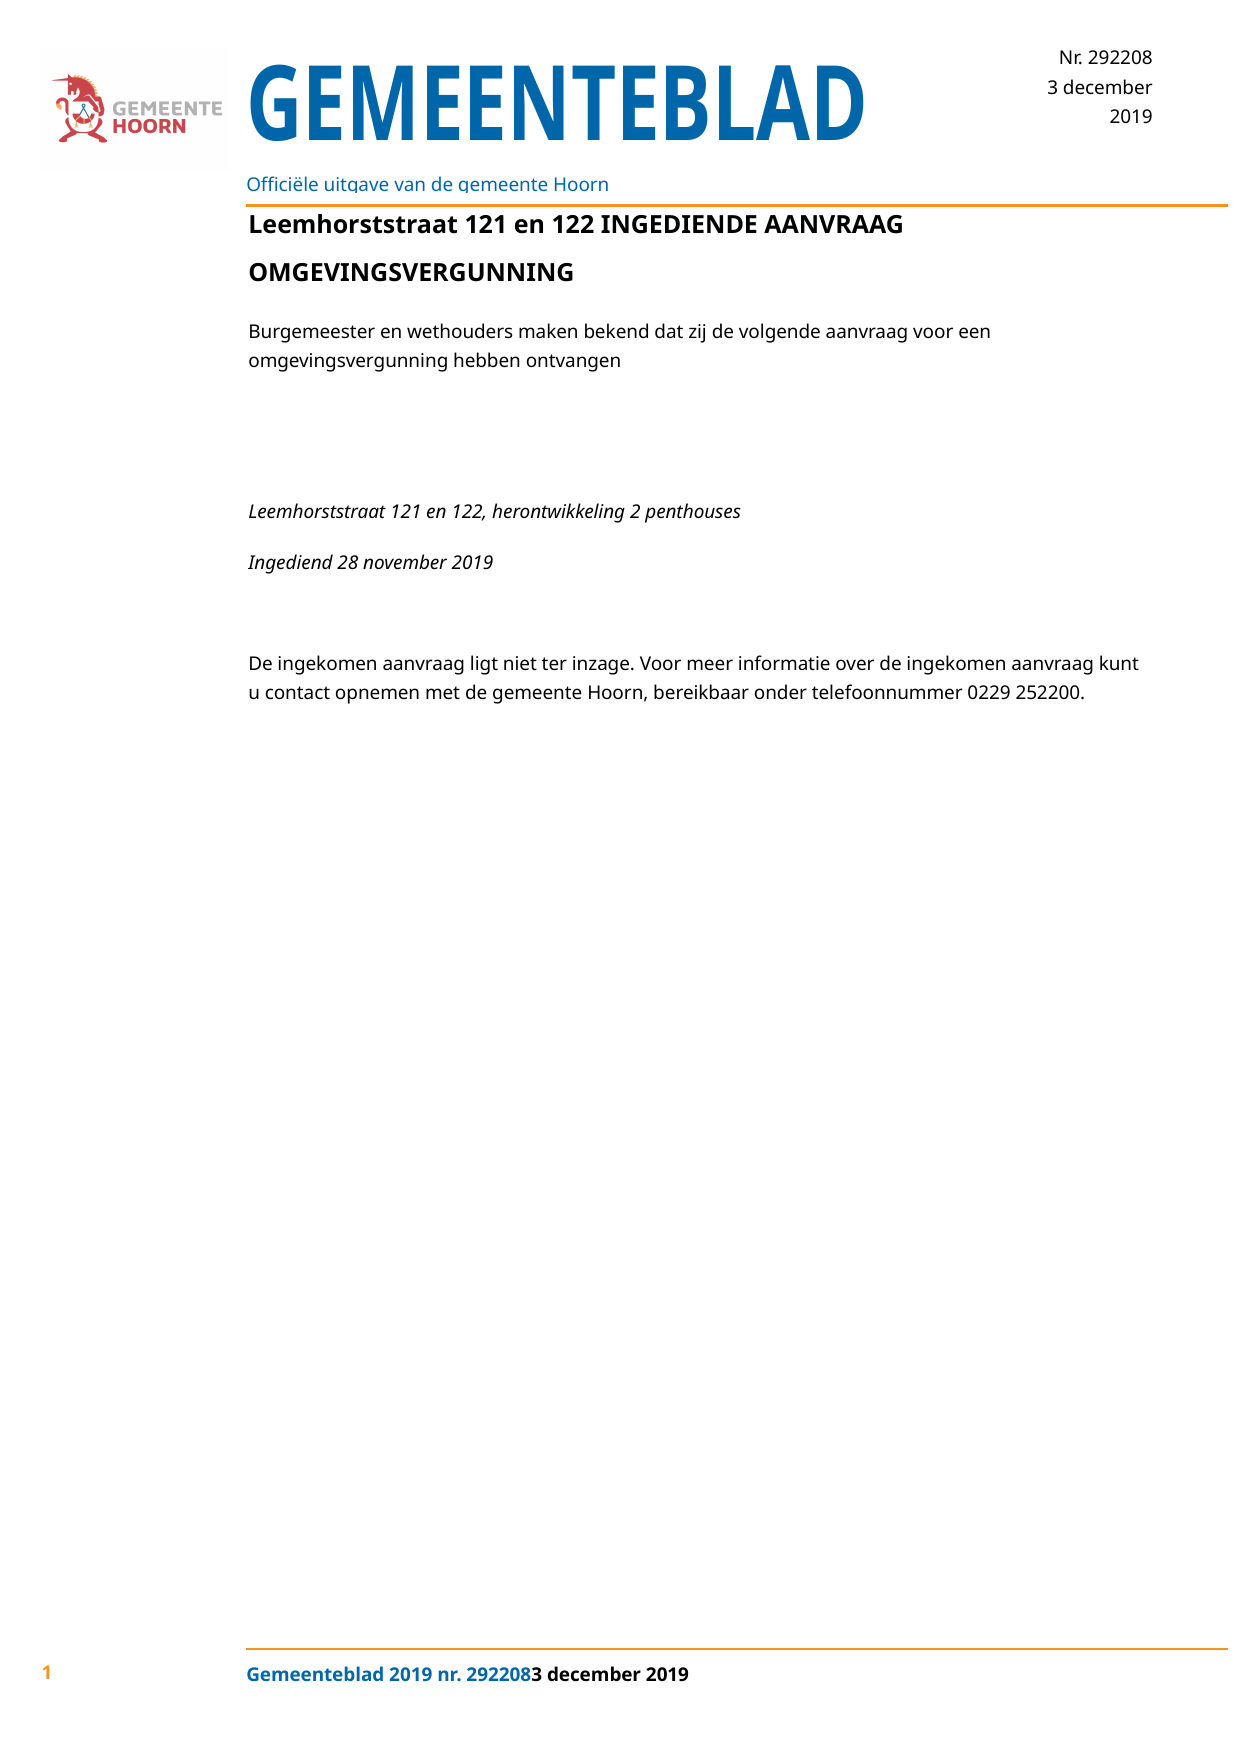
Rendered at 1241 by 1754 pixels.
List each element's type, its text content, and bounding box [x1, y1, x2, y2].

text Leemhorststraat 121 en 122, herontwikkeling 2 penthouses [248, 499, 1152, 524]
text De ingekomen aanvraag ligt niet ter inzage. Voor meer informatie over de ingekomen aanvraag kunt u contact opnemen met de gemeente Hoorn, bereikbaar onder telefoonnummer 0229 252200. [248, 650, 1152, 705]
picture [41, 47, 231, 172]
text Ingediend 28 november 2019 [248, 549, 1152, 575]
text Leemhorststraat 121 en 122 INGEDIENDE AANVRAAG OMGEVINGSVERGUNNING [248, 207, 1152, 288]
text Burgemeester en wethouders maken bekend dat zij de volgende aanvraag voor een omgevingsvergunning hebben ontvangen [248, 318, 1152, 373]
